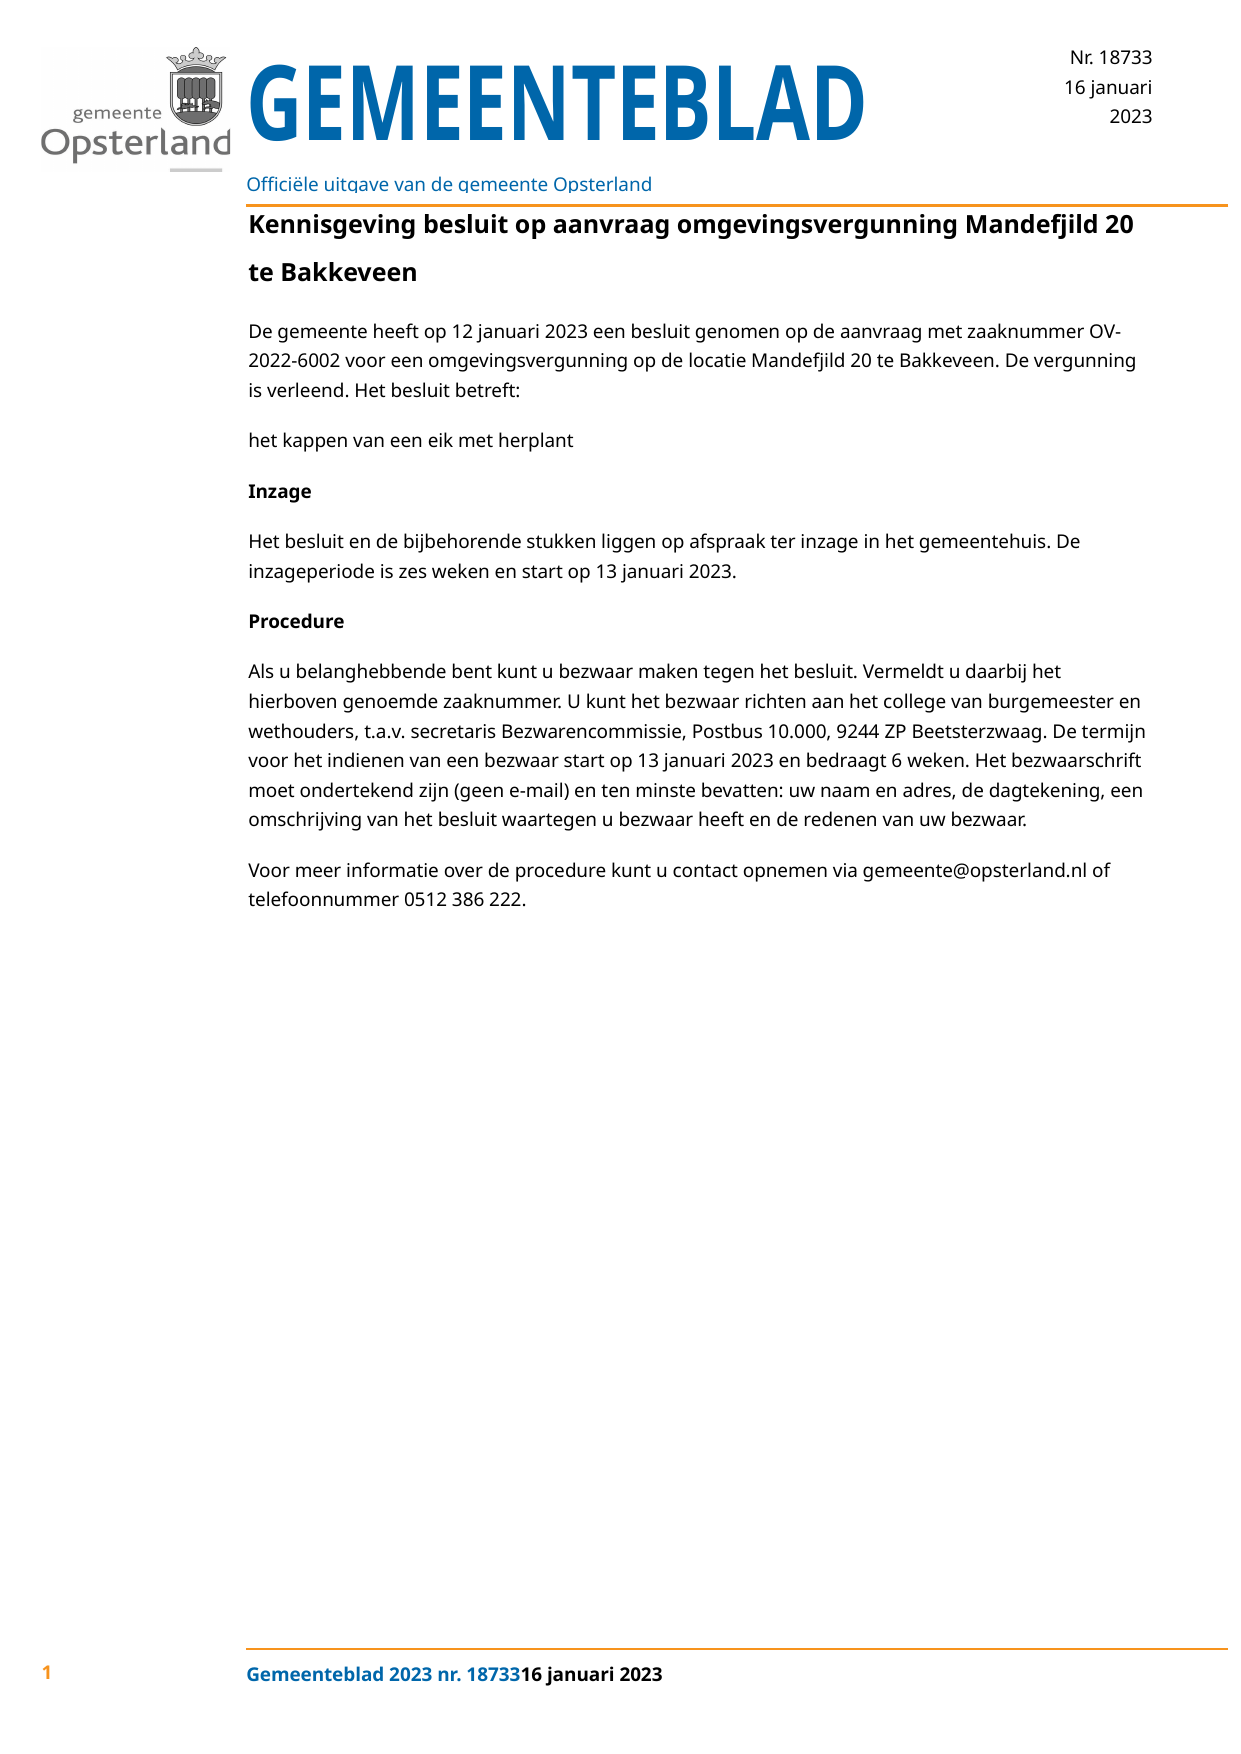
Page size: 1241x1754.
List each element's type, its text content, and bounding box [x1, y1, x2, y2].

text Als u belanghebbende bent kunt u bezwaar maken tegen het besluit. Vermeldt u daarbij het hierboven genoemde zaaknummer. U kunt het bezwaar richten aan het college van burgemeester en wethouders, t.a.v. secretaris Bezwarencommissie, Postbus 10.000, 9244 ZP Beetsterzwaag. De termijn voor het indienen van een bezwaar start op 13 januari 2023 en bedraagt 6 weken. Het bezwaarschrift moet ondertekend zijn (geen e-mail) en ten minste bevatten: uw naam en adres, de dagtekening, een omschrijving van het besluit waartegen u bezwaar heeft en de redenen van uw bezwaar. [248, 659, 1152, 832]
text Inzage [248, 478, 1152, 504]
text Het besluit en de bijbehorende stukken liggen op afspraak ter inzage in het gemeentehuis. De inzageperiode is zes weken en start op 13 januari 2023. [248, 528, 1152, 584]
picture [41, 47, 231, 172]
text Procedure [248, 608, 1152, 634]
text Voor meer informatie over de procedure kunt u contact opnemen via gemeente@opsterland.nl of telefoonnummer 0512 386 222. [248, 857, 1152, 912]
text het kappen van een eik met herplant [248, 427, 1152, 453]
text Kennisgeving besluit op aanvraag omgevingsvergunning Mandefjild 20 te Bakkeveen [248, 207, 1152, 288]
text De gemeente heeft op 12 januari 2023 een besluit genomen op de aanvraag met zaaknummer OV-2022-6002 voor een omgevingsvergunning op de locatie Mandefjild 20 te Bakkeveen. De vergunning is verleend. Het besluit betreft: [248, 318, 1152, 403]
